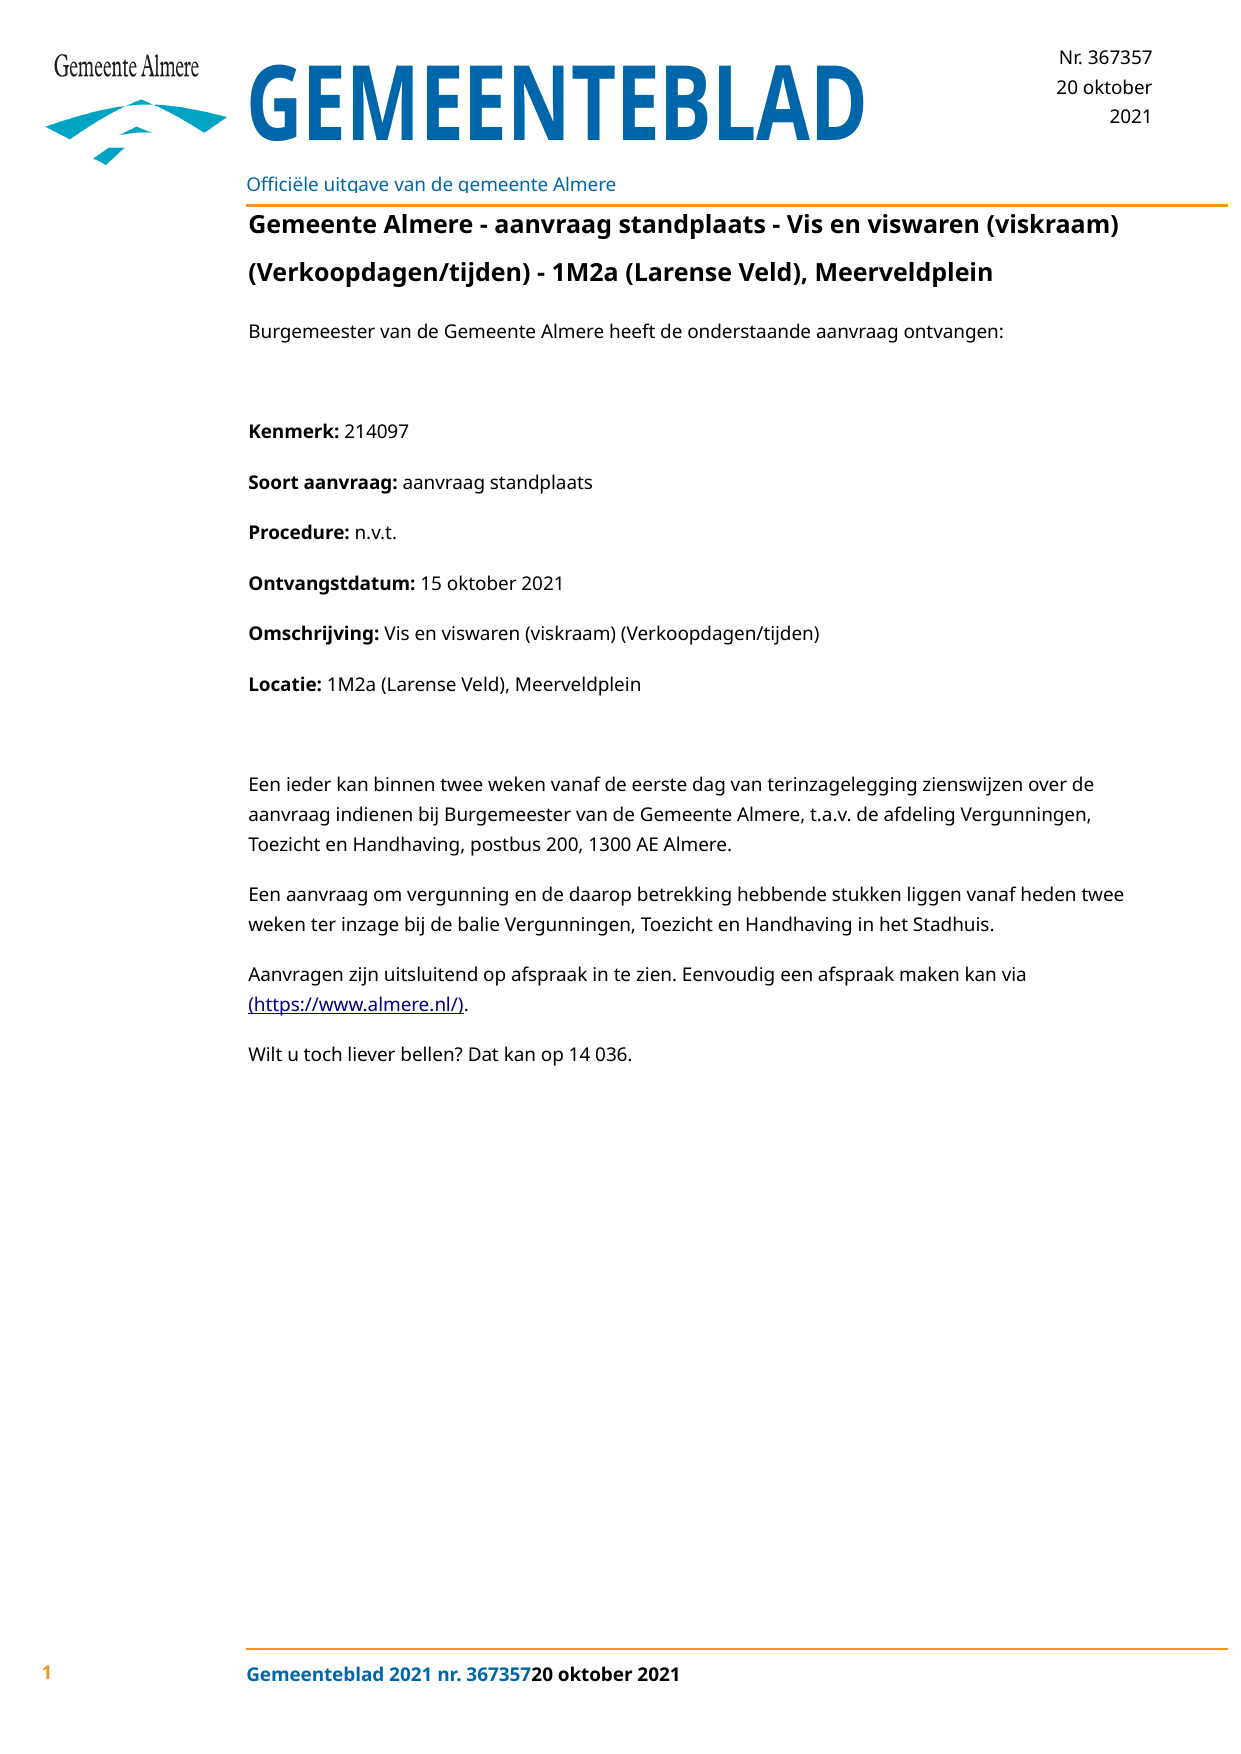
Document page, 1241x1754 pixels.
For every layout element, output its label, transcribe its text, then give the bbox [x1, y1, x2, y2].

text Aanvragen zijn uitsluitend op afspraak in te zien. Eenvoudig een afspraak maken kan via (https://www.almere.nl/). [248, 961, 1152, 1017]
text Wilt u toch liever bellen? Dat kan op 14 036. [248, 1041, 1152, 1067]
text Locatie: 1M2a (Larense Veld), Meerveldplein [248, 671, 1152, 697]
text Kenmerk: 214097 [248, 419, 1152, 444]
text Een aanvraag om vergunning en de daarop betrekking hebbende stukken liggen vanaf heden twee weken ter inzage bij de balie Vergunningen, Toezicht en Handhaving in het Stadhuis. [248, 881, 1152, 937]
text Burgemeester van de Gemeente Almere heeft de onderstaande aanvraag ontvangen: [248, 318, 1152, 344]
text Soort aanvraag: aanvraag standplaats [248, 469, 1152, 495]
text Gemeente Almere - aanvraag standplaats - Vis en viswaren (viskraam) (Verkoopdagen/tijden) - 1M2a (Larense Veld), Meerveldplein [248, 207, 1152, 288]
text Procedure: n.v.t. [248, 519, 1152, 545]
text Een ieder kan binnen twee weken vanaf de eerste dag van terinzagelegging zienswijzen over de aanvraag indienen bij Burgemeester van de Gemeente Almere, t.a.v. de afdeling Vergunningen, Toezicht en Handhaving, postbus 200, 1300 AE Almere. [248, 772, 1152, 857]
picture [41, 47, 231, 172]
text Ontvangstdatum: 15 oktober 2021 [248, 570, 1152, 596]
text Omschrijving: Vis en viswaren (viskraam) (Verkoopdagen/tijden) [248, 620, 1152, 646]
